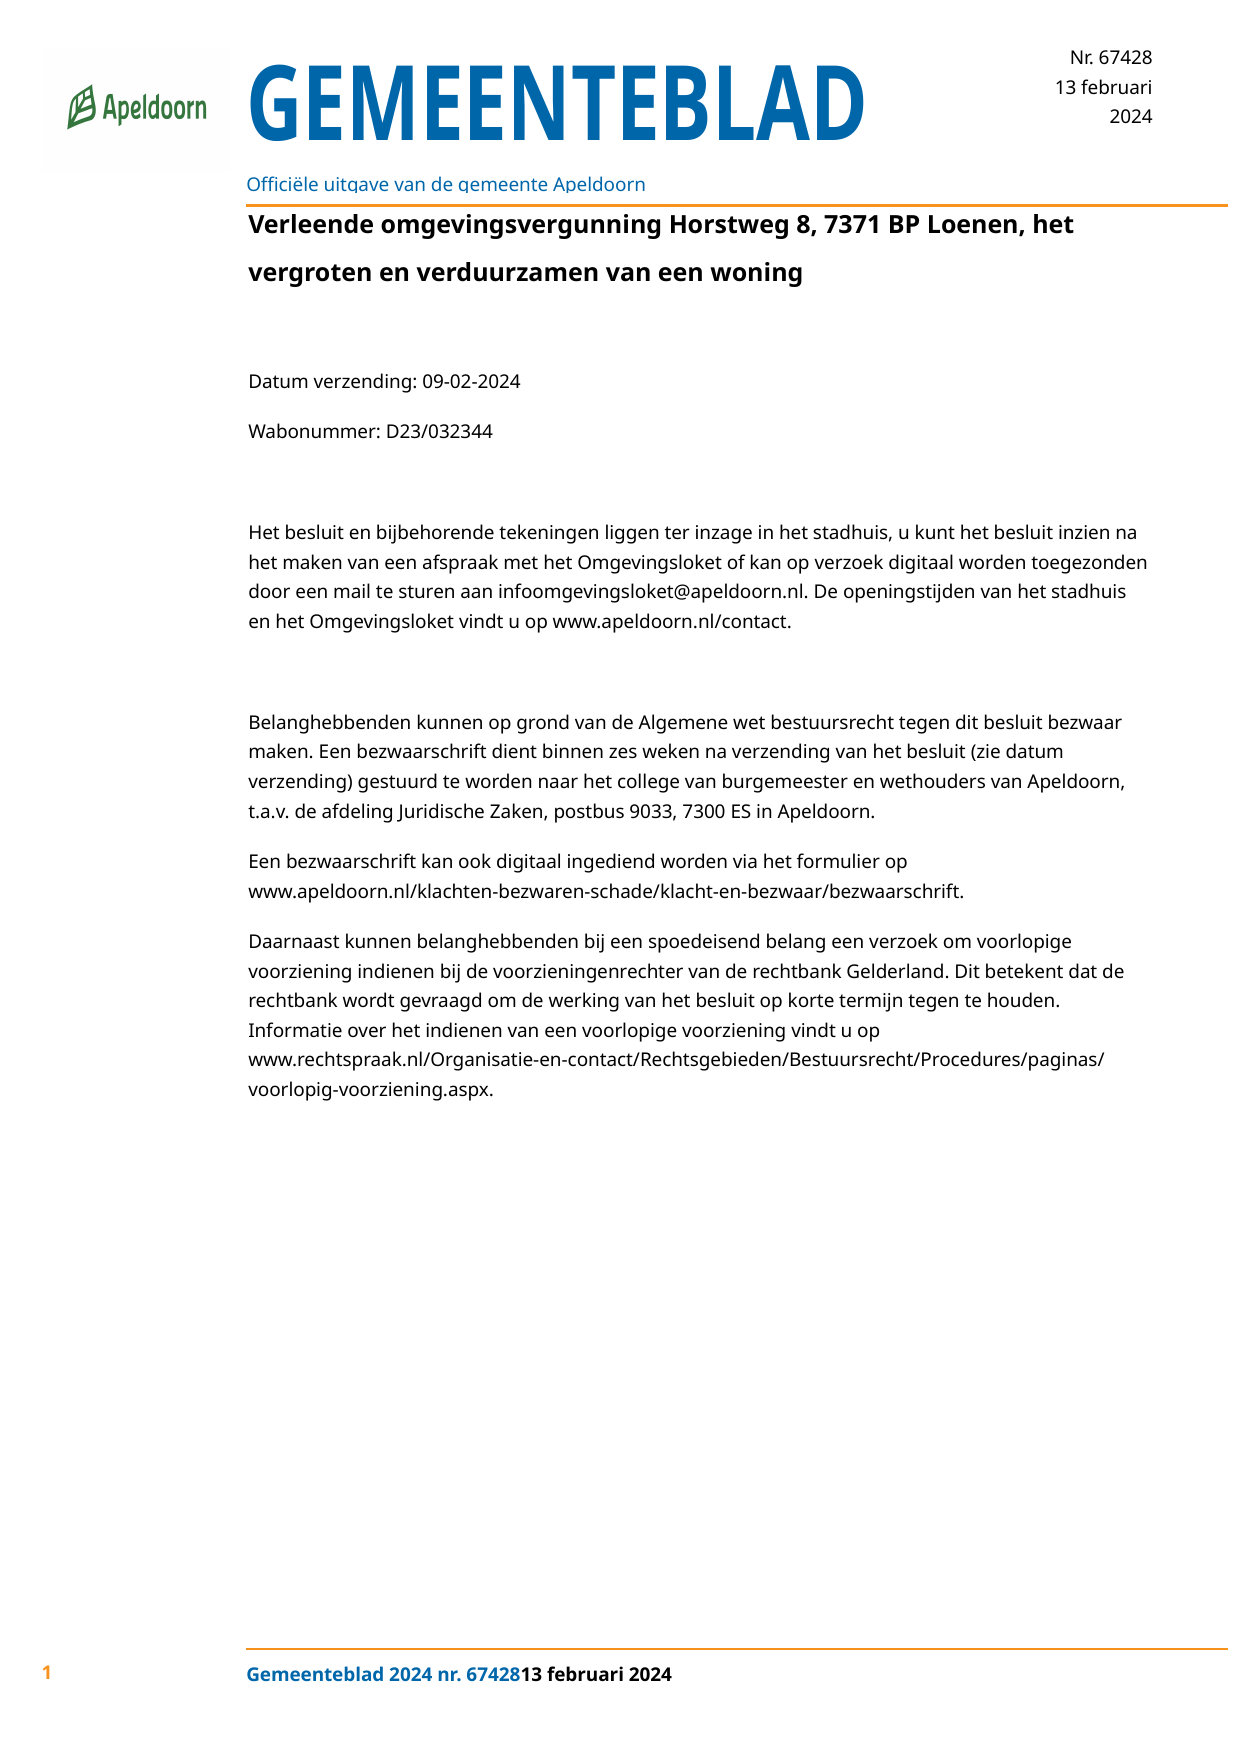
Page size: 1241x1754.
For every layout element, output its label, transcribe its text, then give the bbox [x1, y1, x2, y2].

text Daarnaast kunnen belanghebbenden bij een spoedeisend belang een verzoek om voorlopige voorziening indienen bij de voorzieningenrechter van de rechtbank Gelderland. Dit betekent dat de rechtbank wordt gevraagd om de werking van het besluit op korte termijn tegen te houden. Informatie over het indienen van een voorlopige voorziening vindt u op www.rechtspraak.nl/Organisatie-en-contact/Rechtsgebieden/Bestuursrecht/Procedures/paginas/voorlopig-voorziening.aspx. [248, 928, 1152, 1102]
text Verleende omgevingsvergunning Horstweg 8, 7371 BP Loenen, het vergroten en verduurzamen van een woning [248, 207, 1152, 288]
text Datum verzending: 09-02-2024 [248, 368, 1152, 394]
text Wabonummer: D23/032344 [248, 419, 1152, 444]
text Het besluit en bijbehorende tekeningen liggen ter inzage in het stadhuis, u kunt het besluit inzien na het maken van een afspraak met het Omgevingsloket of kan op verzoek digitaal worden toegezonden door een mail te sturen aan infoomgevingsloket@apeldoorn.nl. De openingstijden van het stadhuis en het Omgevingsloket vindt u op www.apeldoorn.nl/contact. [248, 519, 1152, 634]
text Een bezwaarschrift kan ook digitaal ingediend worden via het formulier op www.apeldoorn.nl/klachten-bezwaren-schade/klacht-en-bezwaar/bezwaarschrift. [248, 848, 1152, 904]
picture [41, 47, 231, 172]
text Belanghebbenden kunnen op grond van de Algemene wet bestuursrecht tegen dit besluit bezwaar maken. Een bezwaarschrift dient binnen zes weken na verzending van het besluit (zie datum verzending) gestuurd te worden naar het college van burgemeester en wethouders van Apeldoorn, t.a.v. de afdeling Juridische Zaken, postbus 9033, 7300 ES in Apeldoorn. [248, 709, 1152, 824]
